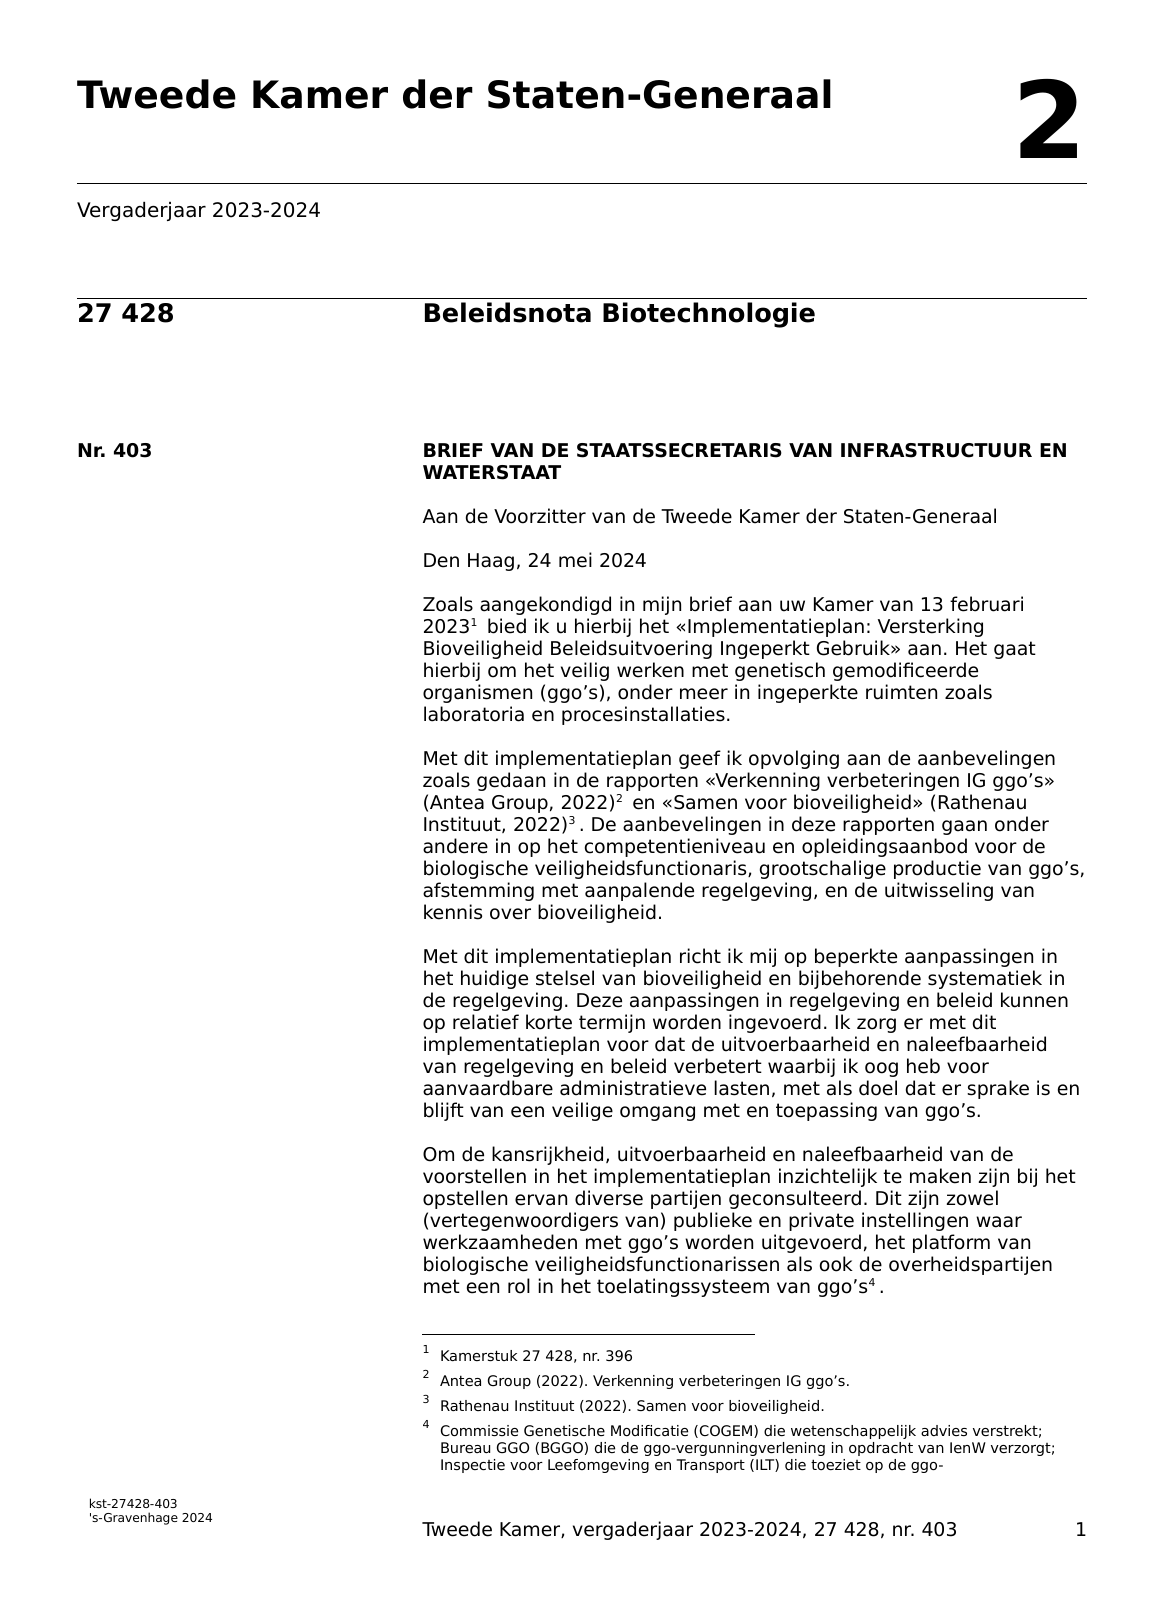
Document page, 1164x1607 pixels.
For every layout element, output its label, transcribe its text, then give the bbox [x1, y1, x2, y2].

text 's-Gravenhage 2024 [88, 1511, 323, 1525]
text Commissie Genetische Modificatie (COGEM) die wetenschappelijk advies verstrekt; Bureau GGO (BGGO) die de ggo-vergunningverlening in opdracht van IenW verzorgt; Inspectie voor Leefomgeving en Transport (ILT) die toeziet op de ggo- [422, 1418, 1087, 1474]
table_cell Vergaderjaar 2023-2024 [77, 184, 1087, 298]
text kst-27428-403 [88, 1497, 323, 1511]
subtitle 27 428 Beleidsnota Biotechnologie [77, 299, 1087, 329]
table_header Tweede Kamer der Staten-Generaal [77, 59, 886, 183]
text Kamerstuk 27 428, nr. 396 [422, 1343, 1087, 1366]
text Met dit implementatieplan geef ik opvolging aan de aanbevelingen zoals gedaan in de rapporten «Verkenning verbeteringen IG ggo’s» (Antea Group, 2022) en «Samen voor bioveiligheid» (Rathenau Instituut, 2022). De aanbevelingen in deze rapporten gaan onder andere in op het competentieniveau en opleidingsaanbod voor de biologische veiligheidsfunctionaris, grootschalige productie van ggo’s, afstemming met aanpalende regelgeving, en de uitwisseling van kennis over bioveiligheid. [422, 748, 1087, 924]
text Aan de Voorzitter van de Tweede Kamer der Staten-Generaal [422, 506, 1087, 528]
text Antea Group (2022). Verkenning verbeteringen IG ggo’s. [422, 1368, 1087, 1391]
text Den Haag, 24 mei 2024 [422, 550, 1087, 572]
text Zoals aangekondigd in mijn brief aan uw Kamer van 13 februari 2023 bied ik u hierbij het «Implementatieplan: Versterking Bioveiligheid Beleidsuitvoering Ingeperkt Gebruik» aan. Het gaat hierbij om het veilig werken met genetisch gemodificeerde organismen (ggo’s), onder meer in ingeperkte ruimten zoals laboratoria en procesinstallaties. [422, 594, 1087, 726]
text Om de kansrijkheid, uitvoerbaarheid en naleefbaarheid van de voorstellen in het implementatieplan inzichtelijk te maken zijn bij het opstellen ervan diverse partijen geconsulteerd. Dit zijn zowel (vertegenwoordigers van) publieke en private instellingen waar werkzaamheden met ggo’s worden uitgevoerd, het platform van biologische veiligheidsfunctionarissen als ook de overheidspartijen met een rol in het toelatingssysteem van ggo’s. [422, 1144, 1087, 1298]
text Met dit implementatieplan richt ik mij op beperkte aanpassingen in het huidige stelsel van bioveiligheid en bijbehorende systematiek in de regelgeving. Deze aanpassingen in regelgeving en beleid kunnen op relatief korte termijn worden ingevoerd. Ik zorg er met dit implementatieplan voor dat de uitvoerbaarheid en naleefbaarheid van regelgeving en beleid verbetert waarbij ik oog heb voor aanvaardbare administratieve lasten, met als doel dat er sprake is en blijft van een veilige omgang met en toepassing van ggo’s. [422, 946, 1087, 1122]
text Rathenau Instituut (2022). Samen voor bioveiligheid. [422, 1393, 1087, 1416]
table_header 2 [886, 59, 1087, 183]
subtitle Nr. 403 BRIEF VAN DE STAATSSECRETARIS VAN INFRASTRUCTUUR EN WATERSTAAT [77, 440, 1087, 484]
